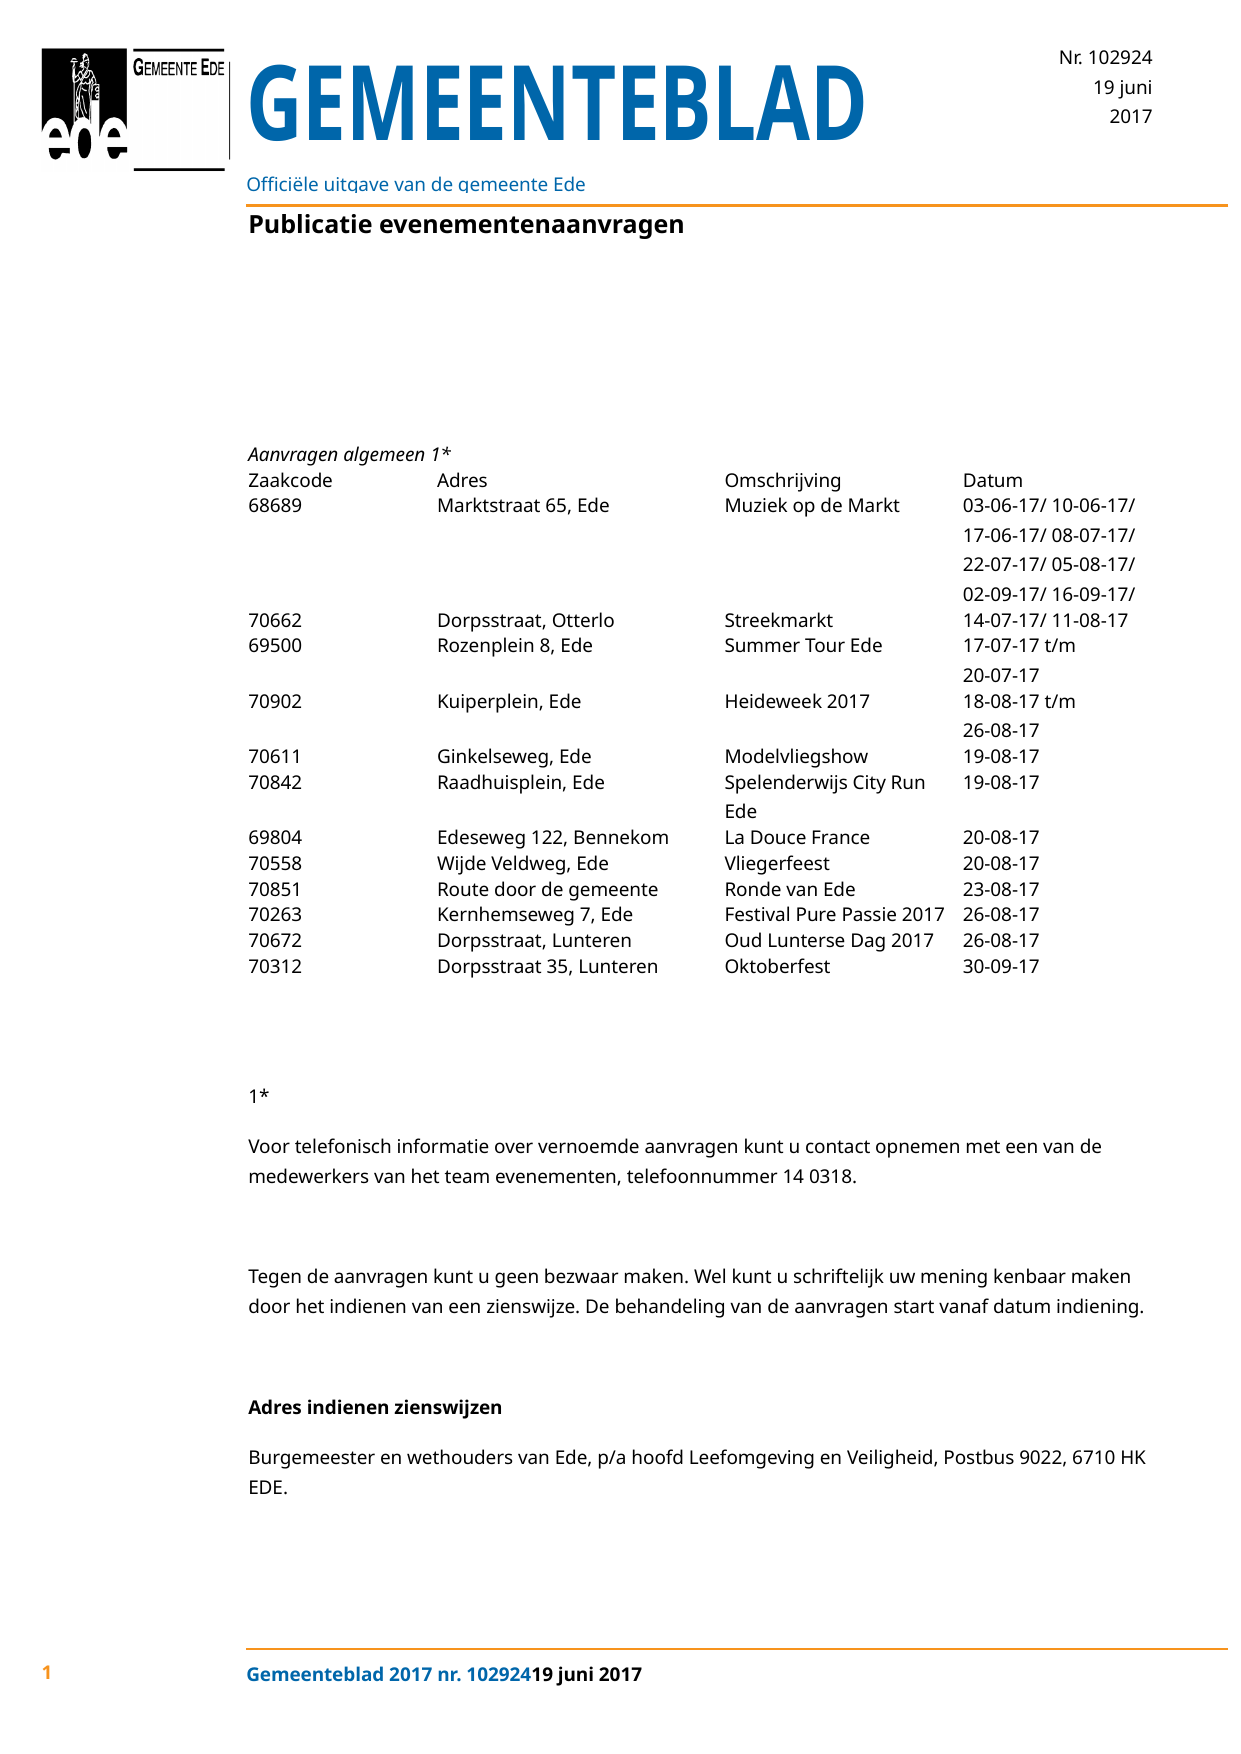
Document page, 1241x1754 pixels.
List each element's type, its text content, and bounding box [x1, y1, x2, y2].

table_cell 70263 [248, 902, 437, 927]
text Publicatie evenementenaanvragen [248, 207, 1152, 241]
text Tegen de aanvragen kunt u geen bezwaar maken. Wel kunt u schriftelijk uw mening kenbaar maken door het indienen van een zienswijze. De behandeling van de aanvragen start vanaf datum indiening. [248, 1264, 1152, 1319]
table_cell Edeseweg 122, Bennekom [437, 824, 724, 850]
table_header Adres [437, 467, 724, 492]
table_cell Oud Lunterse Dag 2017 [724, 927, 963, 953]
table_cell Dorpsstraat, Lunteren [437, 927, 724, 953]
table_cell 18-08-17 t/m 26-08-17 [963, 688, 1152, 743]
table_cell Kuiperplein, Ede [437, 688, 724, 743]
table_cell Ronde van Ede [724, 876, 963, 902]
text 1* [248, 1083, 1152, 1108]
table_cell Kernhemseweg 7, Ede [437, 902, 724, 927]
table_cell 70558 [248, 850, 437, 876]
table_header Datum [963, 467, 1152, 492]
table_cell Raadhuisplein, Ede [437, 769, 724, 824]
table_cell Ginkelseweg, Ede [437, 743, 724, 769]
table_cell Muziek op de Markt [724, 493, 963, 607]
table_cell 69804 [248, 824, 437, 850]
table_cell Dorpsstraat, Otterlo [437, 607, 724, 633]
text Adres indienen zienswijzen [248, 1394, 1152, 1420]
table_cell 70902 [248, 688, 437, 743]
table_cell Festival Pure Passie 2017 [724, 902, 963, 927]
table_cell 70842 [248, 769, 437, 824]
table_cell La Douce France [724, 824, 963, 850]
table_cell 30-09-17 [963, 953, 1152, 979]
text Aanvragen algemeen 1* [248, 441, 1152, 467]
table_cell Summer Tour Ede [724, 633, 963, 688]
table_cell 20-08-17 [963, 824, 1152, 850]
table_cell Vliegerfeest [724, 850, 963, 876]
table_cell 26-08-17 [963, 902, 1152, 927]
text Burgemeester en wethouders van Ede, p/a hoofd Leefomgeving en Veiligheid, Postbus 9022, 6710 HK EDE. [248, 1444, 1152, 1500]
table_header Zaakcode [248, 467, 437, 492]
table_cell Oktoberfest [724, 953, 963, 979]
table_cell Spelenderwijs City Run Ede [724, 769, 963, 824]
table_cell Marktstraat 65, Ede [437, 493, 724, 607]
table_cell 20-08-17 [963, 850, 1152, 876]
table_header Omschrijving [724, 467, 963, 492]
table_cell Modelvliegshow [724, 743, 963, 769]
table_cell 23-08-17 [963, 876, 1152, 902]
table_cell Wijde Veldweg, Ede [437, 850, 724, 876]
table_cell 70851 [248, 876, 437, 902]
table_cell Heideweek 2017 [724, 688, 963, 743]
table_cell 17-07-17 t/m 20-07-17 [963, 633, 1152, 688]
table_cell Dorpsstraat 35, Lunteren [437, 953, 724, 979]
table_cell 69500 [248, 633, 437, 688]
table_cell Rozenplein 8, Ede [437, 633, 724, 688]
table_cell 70611 [248, 743, 437, 769]
text Voor telefonisch informatie over vernoemde aanvragen kunt u contact opnemen met een van de medewerkers van het team evenementen, telefoonnummer 14 0318. [248, 1133, 1152, 1188]
table_cell 19-08-17 [963, 769, 1152, 824]
table_cell 70312 [248, 953, 437, 979]
table_cell 14-07-17/ 11-08-17 [963, 607, 1152, 633]
table_cell 68689 [248, 493, 437, 607]
table_cell Streekmarkt [724, 607, 963, 633]
table_cell 03-06-17/ 10-06-17/ 17-06-17/ 08-07-17/ 22-07-17/ 05-08-17/ 02-09-17/ 16-09-17/ [963, 493, 1152, 607]
table_cell 70662 [248, 607, 437, 633]
table_cell 26-08-17 [963, 927, 1152, 953]
table_cell 19-08-17 [963, 743, 1152, 769]
table_cell Route door de gemeente [437, 876, 724, 902]
picture [41, 47, 231, 172]
table_cell 70672 [248, 927, 437, 953]
